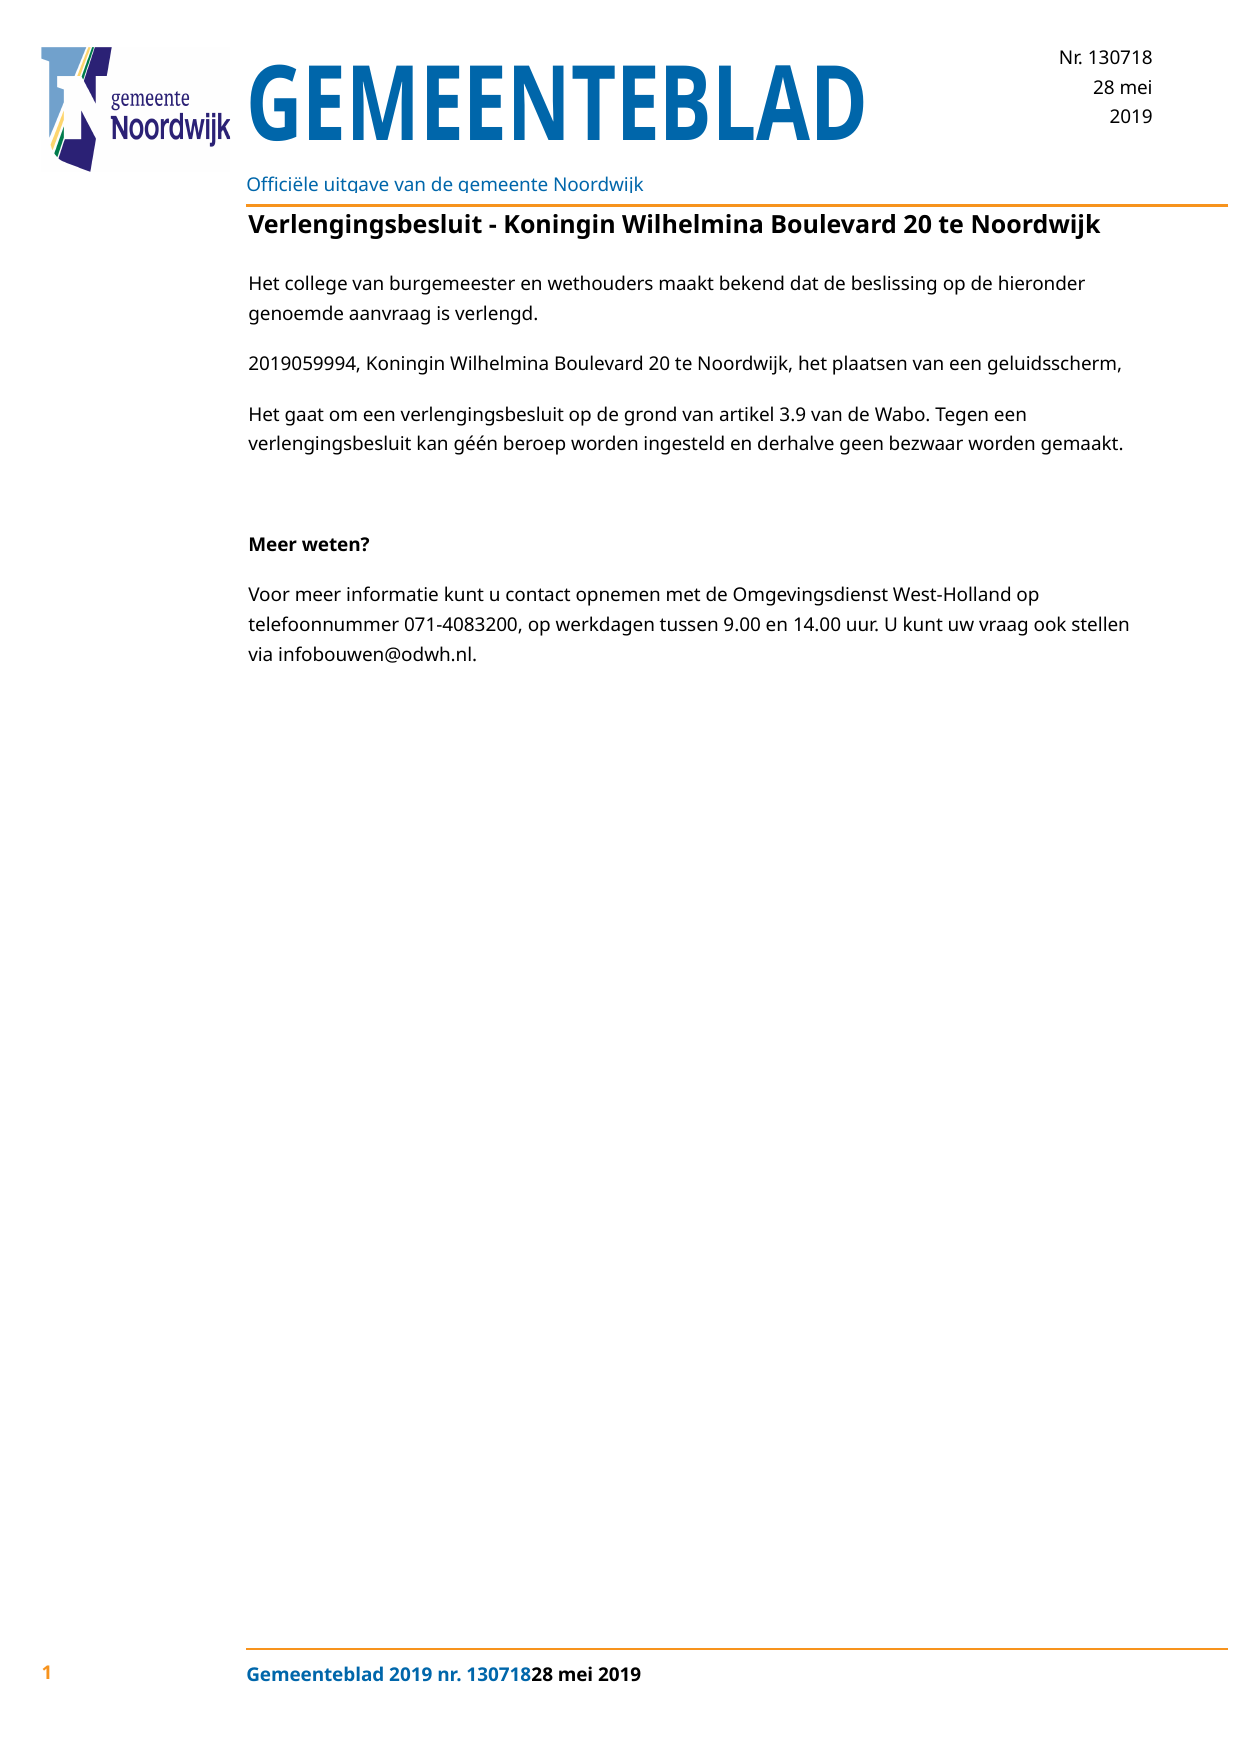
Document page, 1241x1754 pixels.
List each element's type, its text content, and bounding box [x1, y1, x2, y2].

text Het gaat om een verlengingsbesluit op de grond van artikel 3.9 van de Wabo. Tegen een verlengingsbesluit kan géén beroep worden ingesteld en derhalve geen bezwaar worden gemaakt. [248, 401, 1152, 456]
picture [41, 47, 231, 172]
text Meer weten? [248, 531, 1152, 557]
text Het college van burgemeester en wethouders maakt bekend dat de beslissing op de hieronder genoemde aanvraag is verlengd. [248, 270, 1152, 326]
text Voor meer informatie kunt u contact opnemen met de Omgevingsdienst West-Holland op telefoonnummer 071-4083200, op werkdagen tussen 9.00 en 14.00 uur. U kunt uw vraag ook stellen via infobouwen@odwh.nl. [248, 582, 1152, 666]
text 2019059994, Koningin Wilhelmina Boulevard 20 te Noordwijk, het plaatsen van een geluidsscherm, [248, 350, 1152, 376]
text Verlengingsbesluit - Koningin Wilhelmina Boulevard 20 te Noordwijk [248, 207, 1152, 241]
